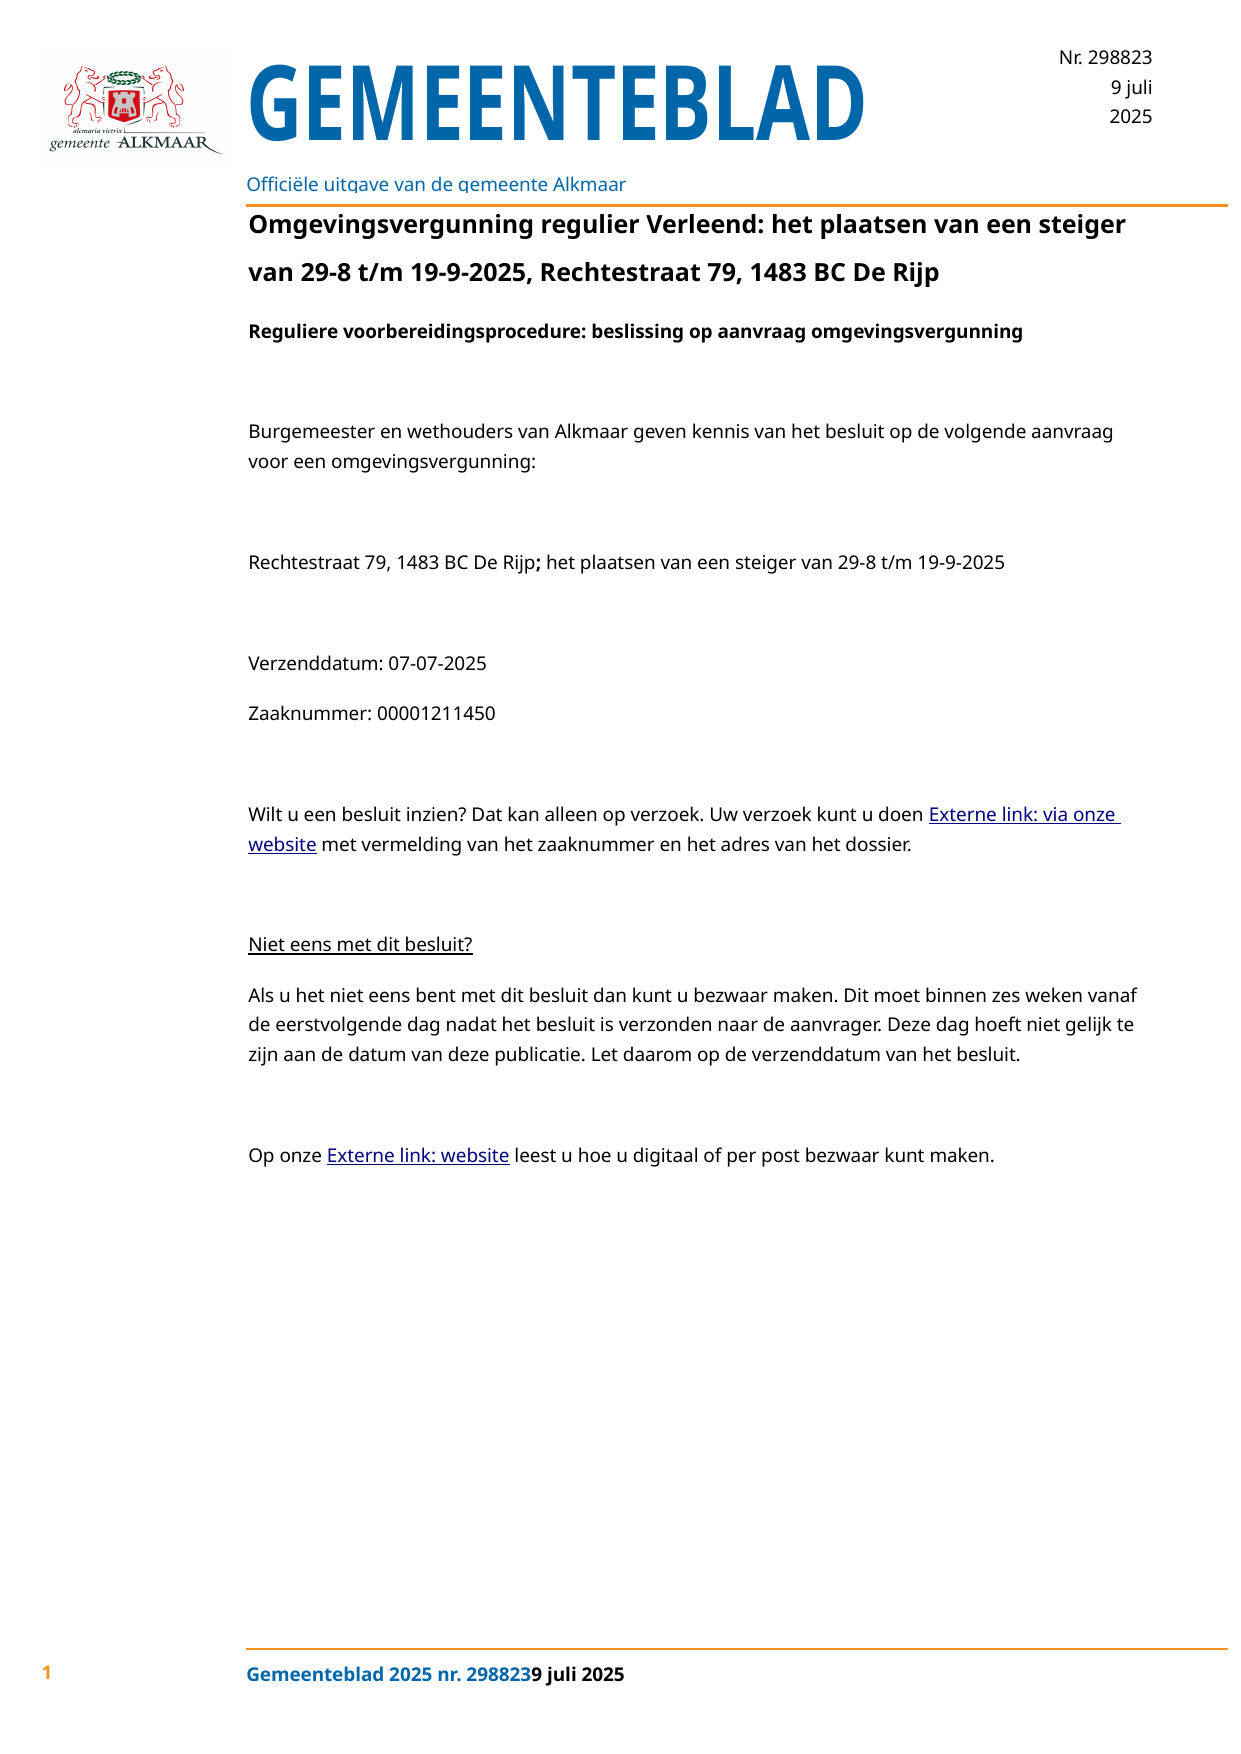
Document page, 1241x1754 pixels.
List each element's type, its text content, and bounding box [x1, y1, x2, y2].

picture [41, 47, 231, 172]
text Niet eens met dit besluit? [248, 932, 1152, 957]
text Als u het niet eens bent met dit besluit dan kunt u bezwaar maken. Dit moet binnen zes weken vanaf de eerstvolgende dag nadat het besluit is verzonden naar de aanvrager. Deze dag hoeft niet gelijk te zijn aan de datum van deze publicatie. Let daarom op de verzenddatum van het besluit. [248, 982, 1152, 1067]
text Reguliere voorbereidingsprocedure: beslissing op aanvraag omgevingsvergunning [248, 318, 1152, 344]
text Omgevingsvergunning regulier Verleend: het plaatsen van een steiger van 29-8 t/m 19-9-2025, Rechtestraat 79, 1483 BC De Rijp [248, 207, 1152, 288]
text Op onze Externe link: website leest u hoe u digitaal of per post bezwaar kunt maken. [248, 1142, 1152, 1168]
text Burgemeester en wethouders van Alkmaar geven kennis van het besluit op de volgende aanvraag voor een omgevingsvergunning: [248, 419, 1152, 474]
text Rechtestraat 79, 1483 BC De Rijp; het plaatsen van een steiger van 29-8 t/m 19-9-2025 [248, 549, 1152, 575]
text Zaaknummer: 00001211450 [248, 700, 1152, 726]
text Verzenddatum: 07-07-2025 [248, 650, 1152, 676]
text Wilt u een besluit inzien? Dat kan alleen op verzoek. Uw verzoek kunt u doen Externe link: via onze website met vermelding van het zaaknummer en het adres van het dossier. [248, 801, 1152, 857]
